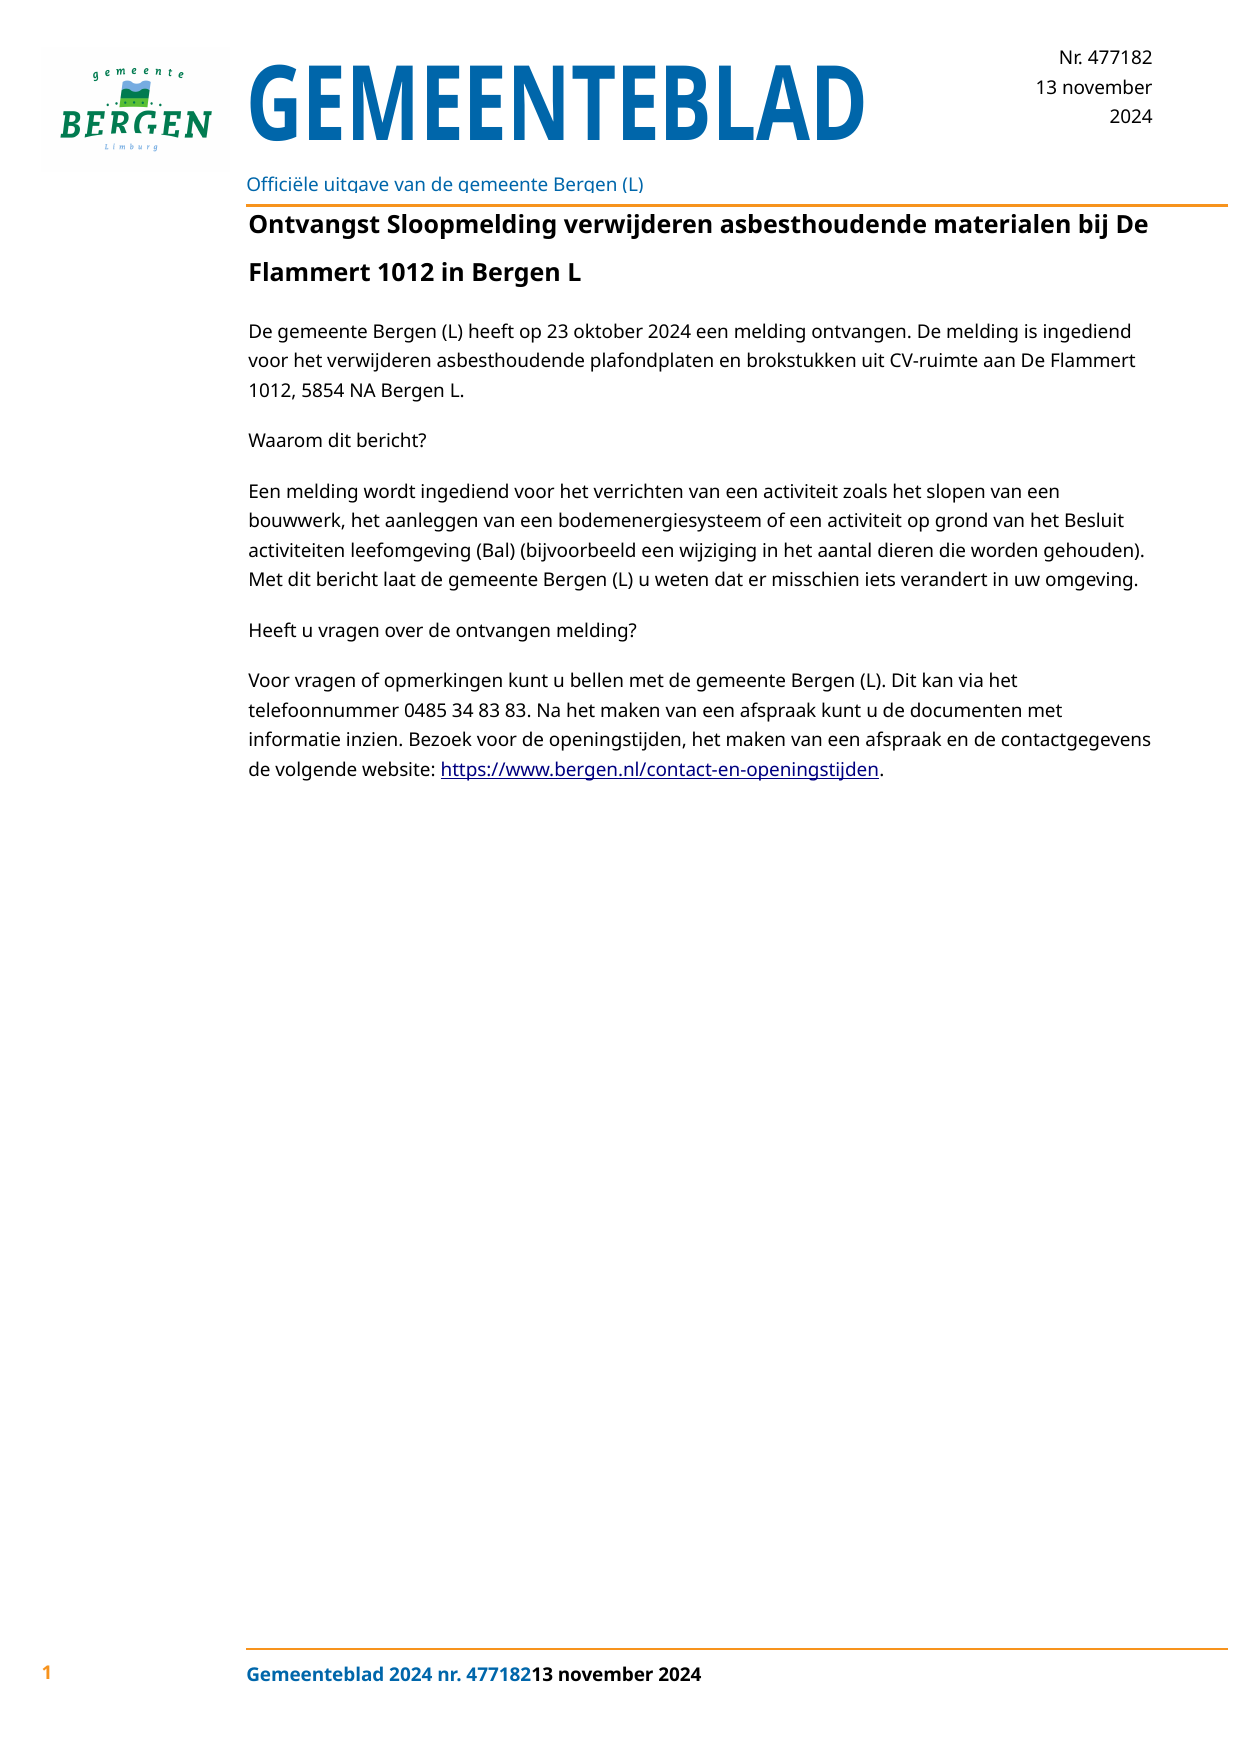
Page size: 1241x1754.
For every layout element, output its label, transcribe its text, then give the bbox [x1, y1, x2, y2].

text Een melding wordt ingediend voor het verrichten van een activiteit zoals het slopen van een bouwwerk, het aanleggen van een bodemenergiesysteem of een activiteit op grond van het Besluit activiteiten leefomgeving (Bal) (bijvoorbeeld een wijziging in het aantal dieren die worden gehouden). Met dit bericht laat de gemeente Bergen (L) u weten dat er misschien iets verandert in uw omgeving. [248, 478, 1152, 592]
picture [41, 47, 231, 172]
text Heeft u vragen over de ontvangen melding? [248, 617, 1152, 643]
text Waarom dit bericht? [248, 427, 1152, 453]
text Ontvangst Sloopmelding verwijderen asbesthoudende materialen bij De Flammert 1012 in Bergen L [248, 207, 1152, 288]
text Voor vragen of opmerkingen kunt u bellen met de gemeente Bergen (L). Dit kan via het telefoonnummer 0485 34 83 83. Na het maken van een afspraak kunt u de documenten met informatie inzien. Bezoek voor de openingstijden, het maken van een afspraak en de contactgegevens de volgende website: https://www.bergen.nl/contact-en-openingstijden. [248, 667, 1152, 782]
text De gemeente Bergen (L) heeft op 23 oktober 2024 een melding ontvangen. De melding is ingediend voor het verwijderen asbesthoudende plafondplaten en brokstukken uit CV-ruimte aan De Flammert 1012, 5854 NA Bergen L. [248, 318, 1152, 403]
